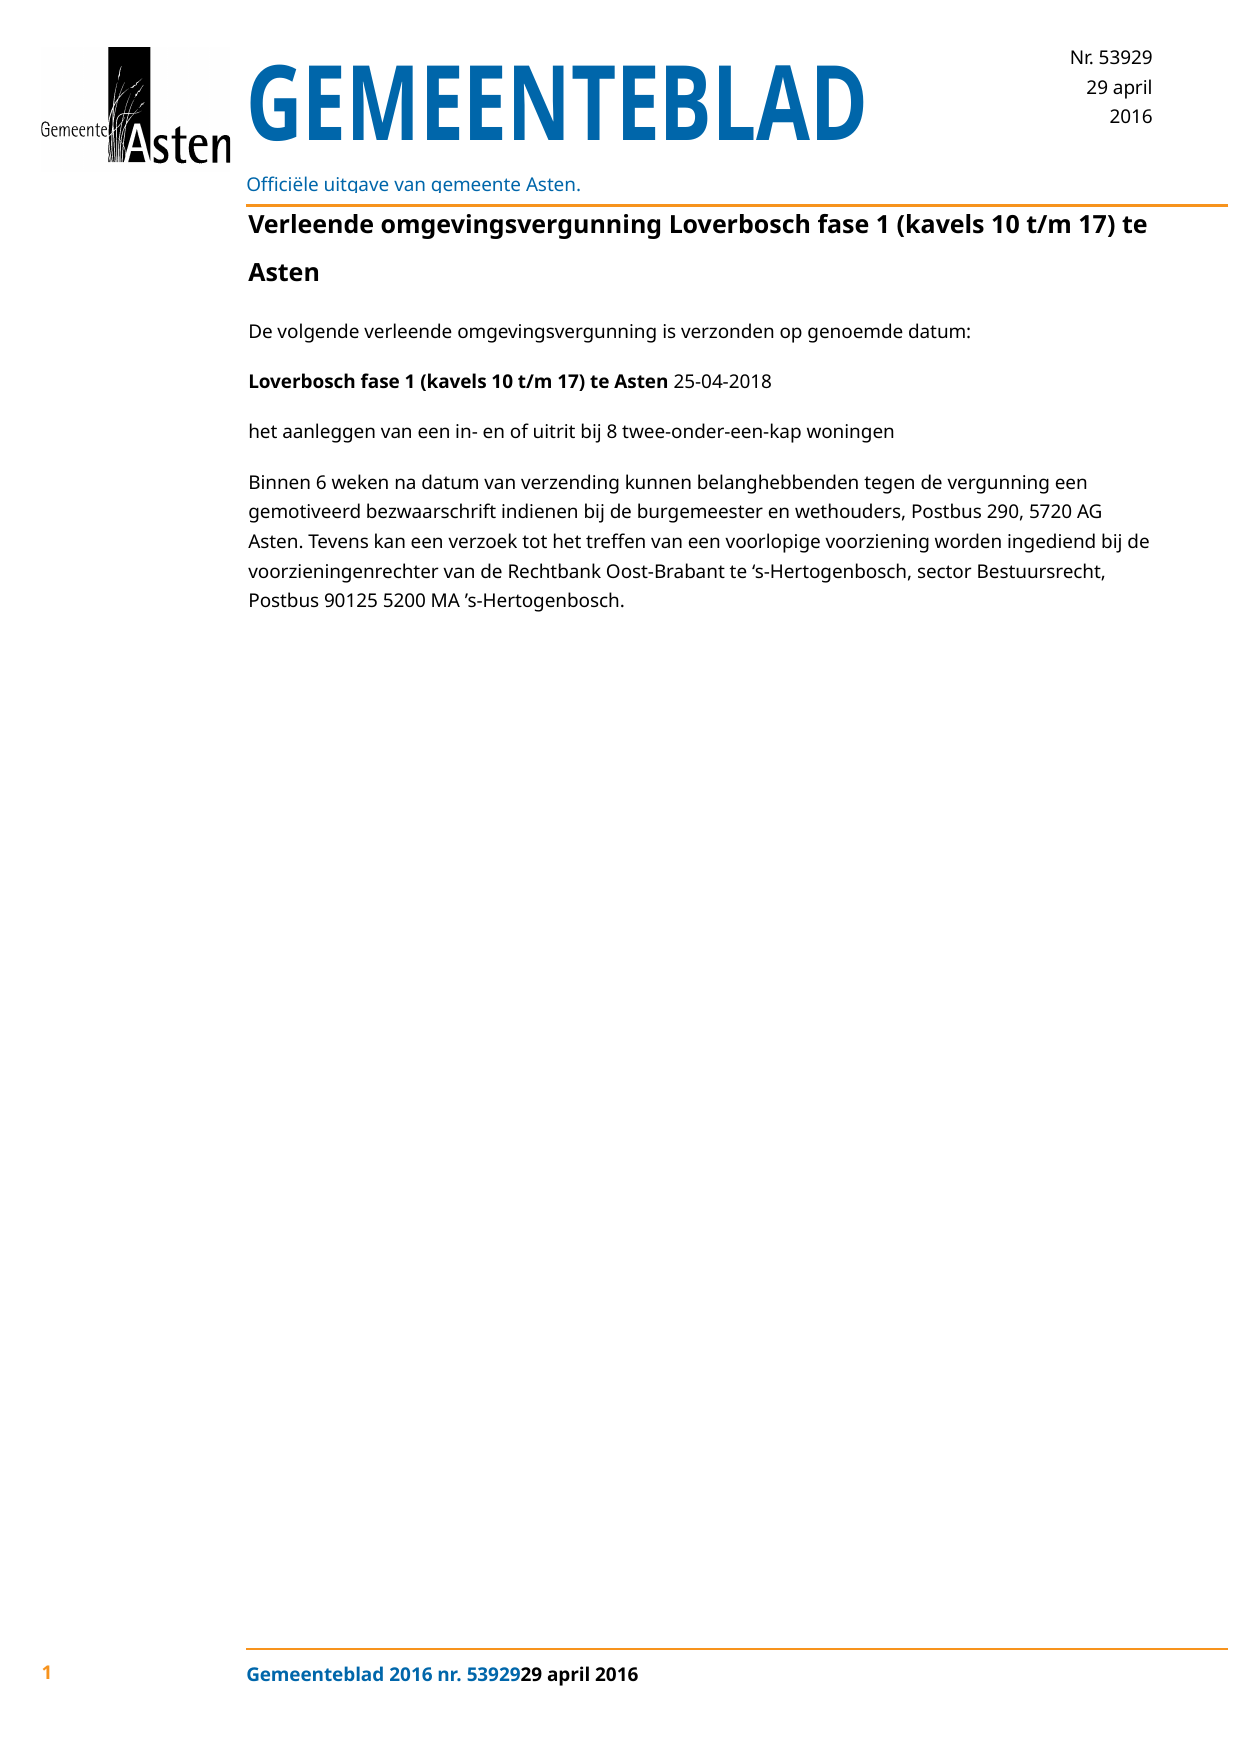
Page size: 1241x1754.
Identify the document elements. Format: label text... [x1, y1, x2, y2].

text De volgende verleende omgevingsvergunning is verzonden op genoemde datum: [248, 318, 1152, 344]
picture [41, 47, 231, 172]
text Loverbosch fase 1 (kavels 10 t/m 17) te Asten 25-04-2018 [248, 368, 1152, 394]
text Binnen 6 weken na datum van verzending kunnen belanghebbenden tegen de vergunning een gemotiveerd bezwaarschrift indienen bij de burgemeester en wethouders, Postbus 290, 5720 AG Asten. Tevens kan een verzoek tot het treffen van een voorlopige voorziening worden ingediend bij de voorzieningenrechter van de Rechtbank Oost-Brabant te ‘s-Hertogenbosch, sector Bestuursrecht, Postbus 90125 5200 MA ’s-Hertogenbosch. [248, 469, 1152, 613]
text het aanleggen van een in- en of uitrit bij 8 twee-onder-een-kap woningen [248, 419, 1152, 444]
text Verleende omgevingsvergunning Loverbosch fase 1 (kavels 10 t/m 17) te Asten [248, 207, 1152, 288]
